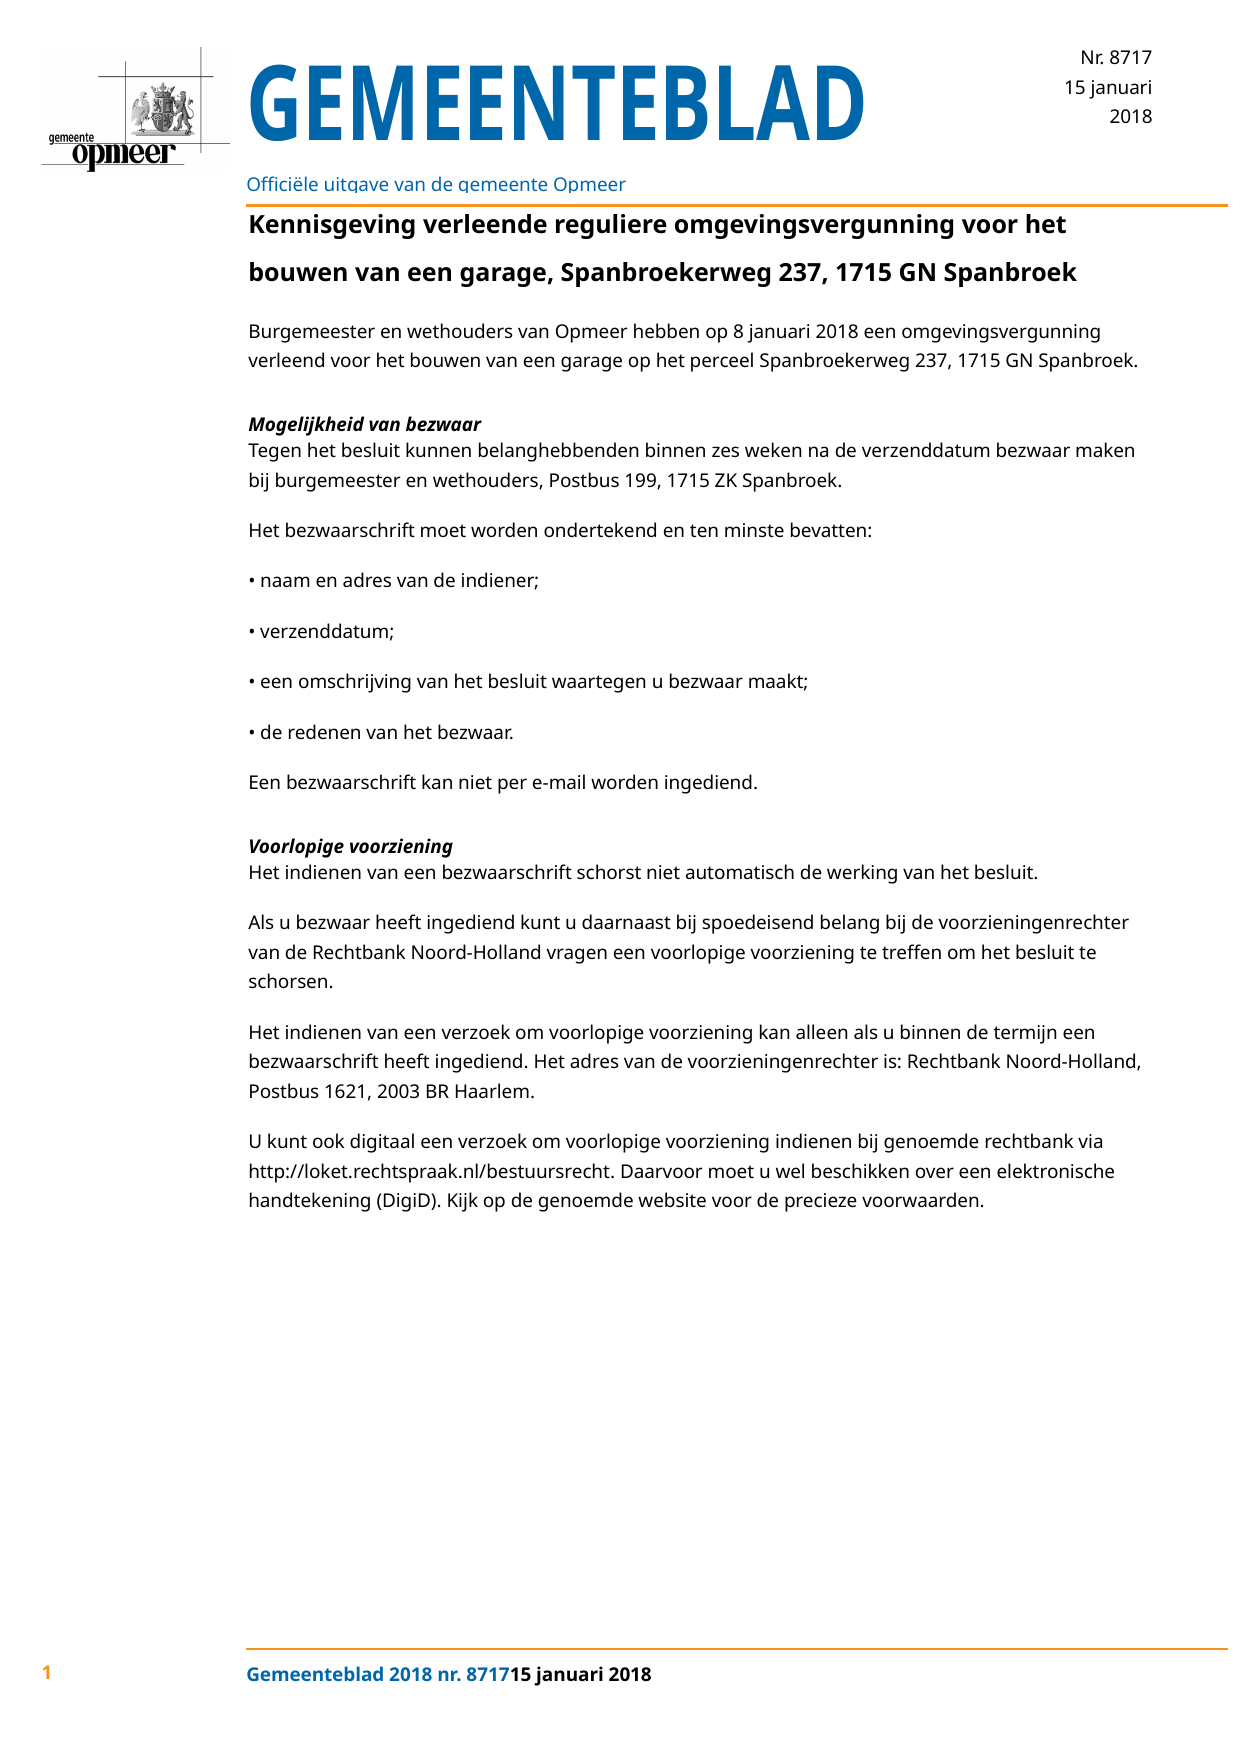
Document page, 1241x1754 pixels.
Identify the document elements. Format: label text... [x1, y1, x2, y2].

text Het indienen van een bezwaarschrift schorst niet automatisch de werking van het besluit. [248, 859, 1152, 885]
text Een bezwaarschrift kan niet per e-mail worden ingediend. [248, 769, 1152, 795]
text Als u bezwaar heeft ingediend kunt u daarnaast bij spoedeisend belang bij de voorzieningenrechter van de Rechtbank Noord-Holland vragen een voorlopige voorziening te treffen om het besluit te schorsen. [248, 909, 1152, 994]
text U kunt ook digitaal een verzoek om voorlopige voorziening indienen bij genoemde rechtbank via http://loket.rechtspraak.nl/bestuursrecht. Daarvoor moet u wel beschikken over een elektronische handtekening (DigiD). Kijk op de genoemde website voor de precieze voorwaarden. [248, 1128, 1152, 1213]
text Burgemeester en wethouders van Opmeer hebben op 8 januari 2018 een omgevingsvergunning verleend voor het bouwen van een garage op het perceel Spanbroekerweg 237, 1715 GN Spanbroek. [248, 318, 1152, 373]
text • de redenen van het bezwaar. [248, 719, 1152, 744]
text Tegen het besluit kunnen belanghebbenden binnen zes weken na de verzenddatum bezwaar maken bij burgemeester en wethouders, Postbus 199, 1715 ZK Spanbroek. [248, 437, 1152, 492]
text • verzenddatum; [248, 618, 1152, 644]
text • naam en adres van de indiener; [248, 568, 1152, 593]
text Kennisgeving verleende reguliere omgevingsvergunning voor het bouwen van een garage, Spanbroekerweg 237, 1715 GN Spanbroek [248, 207, 1152, 288]
text Het indienen van een verzoek om voorlopige voorziening kan alleen als u binnen de termijn een bezwaarschrift heeft ingediend. Het adres van de voorzieningenrechter is: Rechtbank Noord-Holland, Postbus 1621, 2003 BR Haarlem. [248, 1019, 1152, 1104]
picture [41, 47, 231, 172]
text • een omschrijving van het besluit waartegen u bezwaar maakt; [248, 668, 1152, 694]
text Mogelijkheid van bezwaar [248, 411, 1152, 437]
text Voorlopige voorziening [248, 833, 1152, 859]
text Het bezwaarschrift moet worden ondertekend en ten minste bevatten: [248, 517, 1152, 543]
